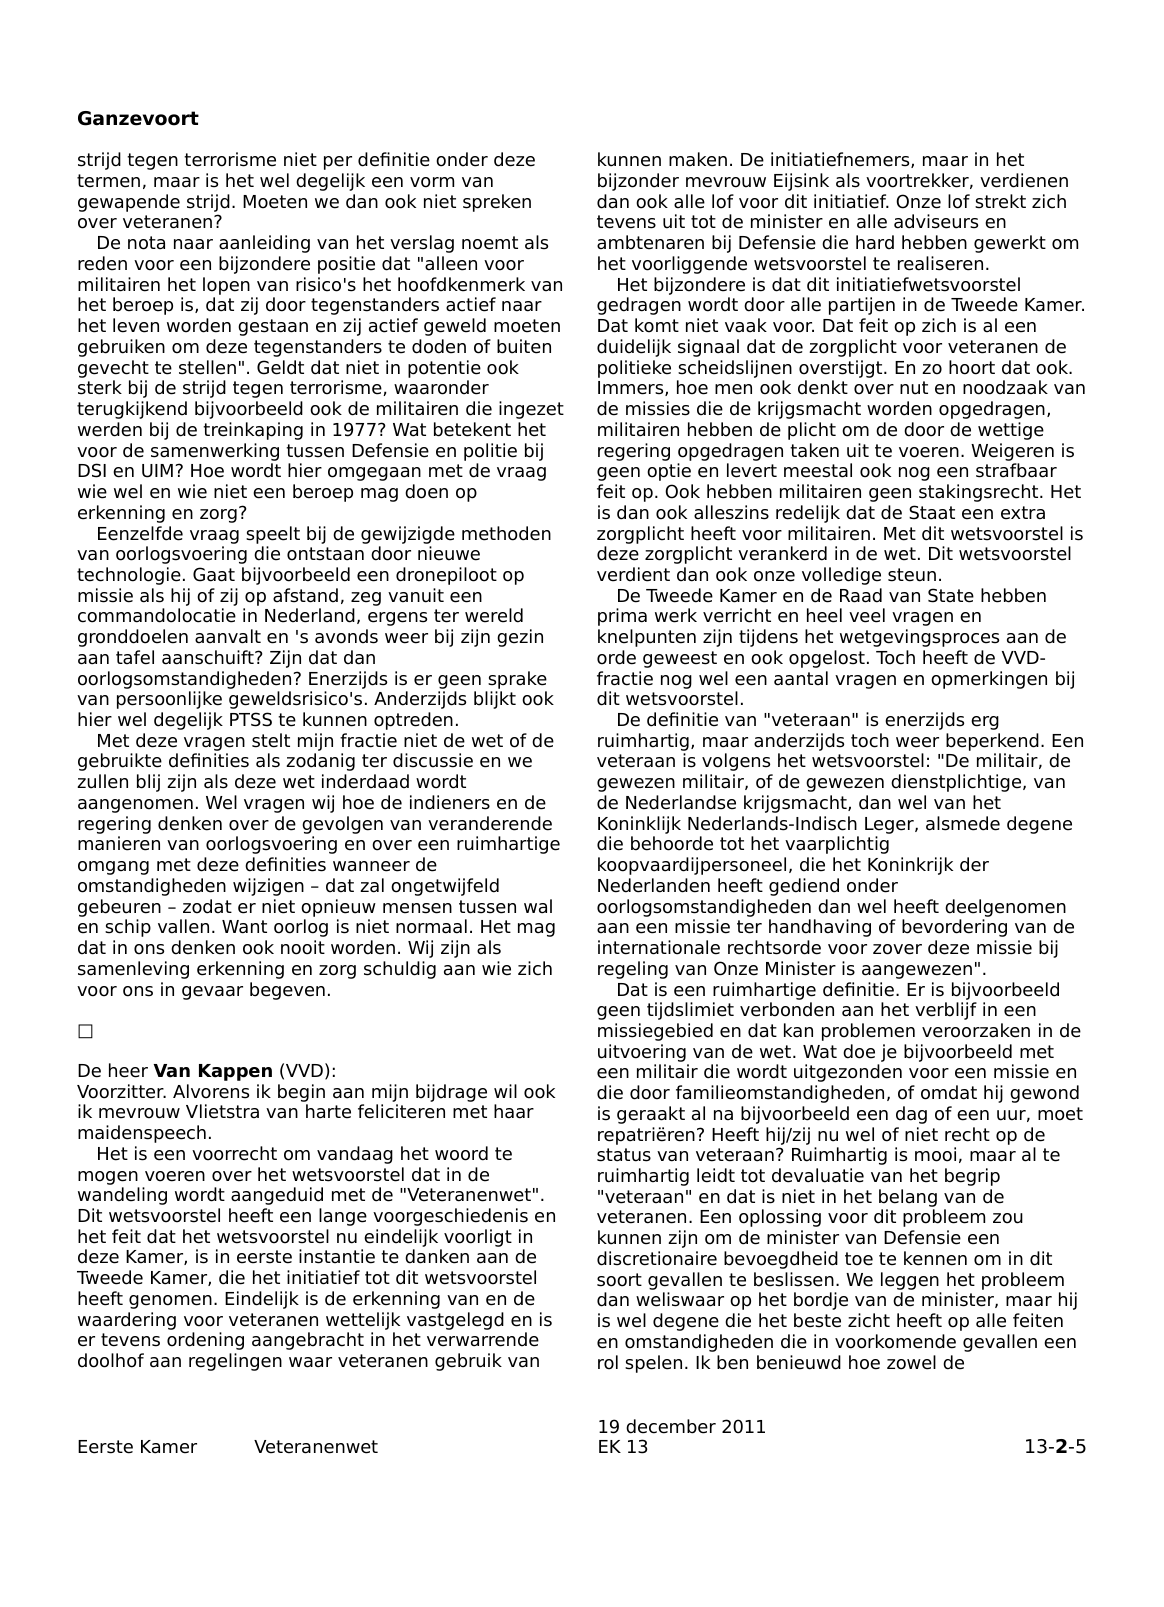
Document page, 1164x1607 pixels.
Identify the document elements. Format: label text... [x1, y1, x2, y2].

text Het bijzondere is dat dit initiatiefwetsvoorstel gedragen wordt door alle partijen in de Tweede Kamer. Dat komt niet vaak voor. Dat feit op zich is al een duidelijk signaal dat de zorgplicht voor veteranen de politieke scheidslijnen overstijgt. En zo hoort dat ook. Immers, hoe men ook denkt over nut en noodzaak van de missies die de krijgsmacht worden opgedragen, militairen hebben de plicht om de door de wettige regering opgedragen taken uit te voeren. Weigeren is geen optie en levert meestal ook nog een strafbaar feit op. Ook hebben militairen geen stakingsrecht. Het is dan ook alleszins redelijk dat de Staat een extra zorgplicht heeft voor militairen. Met dit wetsvoorstel is deze zorgplicht verankerd in de wet. Dit wetsvoorstel verdient dan ook onze volledige steun. [596, 274, 1087, 586]
text Voorzitter. Alvorens ik begin aan mijn bijdrage wil ook ik mevrouw Vlietstra van harte feliciteren met haar maidenspeech. [77, 1082, 567, 1144]
text kunnen maken. De initiatiefnemers, maar in het bijzonder mevrouw Eijsink als voortrekker, verdienen dan ook alle lof voor dit initiatief. Onze lof strekt zich tevens uit tot de minister en alle adviseurs en ambtenaren bij Defensie die hard hebben gewerkt om het voorliggende wetsvoorstel te realiseren. [596, 150, 1087, 274]
text strijd tegen terrorisme niet per definitie onder deze termen, maar is het wel degelijk een vorm van gewapende strijd. Moeten we dan ook niet spreken over veteranen? [77, 150, 567, 233]
text Met deze vragen stelt mijn fractie niet de wet of de gebruikte definities als zodanig ter discussie en we zullen blij zijn als deze wet inderdaad wordt aangenomen. Wel vragen wij hoe de indieners en de regering denken over de gevolgen van veranderende manieren van oorlogsvoering en over een ruimhartige omgang met deze definities wanneer de omstandigheden wijzigen – dat zal ongetwijfeld gebeuren – zodat er niet opnieuw mensen tussen wal en schip vallen. Want oorlog is niet normaal. Het mag dat in ons denken ook nooit worden. Wij zijn als samenleving erkenning en zorg schuldig aan wie zich voor ons in gevaar begeven. [77, 731, 567, 1000]
text Het is een voorrecht om vandaag het woord te mogen voeren over het wetsvoorstel dat in de wandeling wordt aangeduid met de "Veteranenwet". Dit wetsvoorstel heeft een lange voorgeschiedenis en het feit dat het wetsvoorstel nu eindelijk voorligt in deze Kamer, is in eerste instantie te danken aan de Tweede Kamer, die het initiatief tot dit wetsvoorstel heeft genomen. Eindelijk is de erkenning van en de waardering voor veteranen wettelijk vastgelegd en is er tevens ordening aangebracht in het verwarrende doolhof aan regelingen waar veteranen gebruik van [77, 1144, 567, 1372]
text De definitie van "veteraan" is enerzijds erg ruimhartig, maar anderzijds toch weer beperkend. Een veteraan is volgens het wetsvoorstel: "De militair, de gewezen militair, of de gewezen dienstplichtige, van de Nederlandse krijgsmacht, dan wel van het Koninklijk Nederlands-Indisch Leger, alsmede degene die behoorde tot het vaarplichtig koopvaardijpersoneel, die het Koninkrijk der Nederlanden heeft gediend onder oorlogsomstandigheden dan wel heeft deelgenomen aan een missie ter handhaving of bevordering van de internationale rechtsorde voor zover deze missie bij regeling van Onze Minister is aangewezen". [596, 710, 1087, 979]
text De heer Van Kappen (VVD): [77, 1061, 567, 1082]
text Dat is een ruimhartige definitie. Er is bijvoorbeeld geen tijdslimiet verbonden aan het verblijf in een missiegebied en dat kan problemen veroorzaken in de uitvoering van de wet. Wat doe je bijvoorbeeld met een militair die wordt uitgezonden voor een missie en die door familieomstandigheden, of omdat hij gewond is geraakt al na bijvoorbeeld een dag of een uur, moet repatriëren? Heeft hij/zij nu wel of niet recht op de status van veteraan? Ruimhartig is mooi, maar al te ruimhartig leidt tot devaluatie van het begrip "veteraan" en dat is niet in het belang van de veteranen. Een oplossing voor dit probleem zou kunnen zijn om de minister van Defensie een discretionaire bevoegdheid toe te kennen om in dit soort gevallen te beslissen. We leggen het probleem dan weliswaar op het bordje van de minister, maar hij is wel degene die het beste zicht heeft op alle feiten en omstandigheden die in voorkomende gevallen een rol spelen. Ik ben benieuwd hoe zowel de [596, 979, 1087, 1373]
text De nota naar aanleiding van het verslag noemt als reden voor een bijzondere positie dat "alleen voor militairen het lopen van risico's het hoofdkenmerk van het beroep is, dat zij door tegenstanders actief naar het leven worden gestaan en zij actief geweld moeten gebruiken om deze tegenstanders te doden of buiten gevecht te stellen". Geldt dat niet in potentie ook sterk bij de strijd tegen terrorisme, waaronder terugkijkend bijvoorbeeld ook de militairen die ingezet werden bij de treinkaping in 1977? Wat betekent het voor de samenwerking tussen Defensie en politie bij DSI en UIM? Hoe wordt hier omgegaan met de vraag wie wel en wie niet een beroep mag doen op erkenning en zorg? [77, 233, 567, 523]
text De Tweede Kamer en de Raad van State hebben prima werk verricht en heel veel vragen en knelpunten zijn tijdens het wetgevingsproces aan de orde geweest en ook opgelost. Toch heeft de VVD-fractie nog wel een aantal vragen en opmerkingen bij dit wetsvoorstel. [596, 586, 1087, 710]
text □ [77, 1020, 567, 1041]
text Eenzelfde vraag speelt bij de gewijzigde methoden van oorlogsvoering die ontstaan door nieuwe technologie. Gaat bijvoorbeeld een dronepiloot op missie als hij of zij op afstand, zeg vanuit een commandolocatie in Nederland, ergens ter wereld gronddoelen aanvalt en 's avonds weer bij zijn gezin aan tafel aanschuift? Zijn dat dan oorlogsomstandigheden? Enerzijds is er geen sprake van persoonlijke geweldsrisico's. Anderzijds blijkt ook hier wel degelijk PTSS te kunnen optreden. [77, 523, 567, 731]
